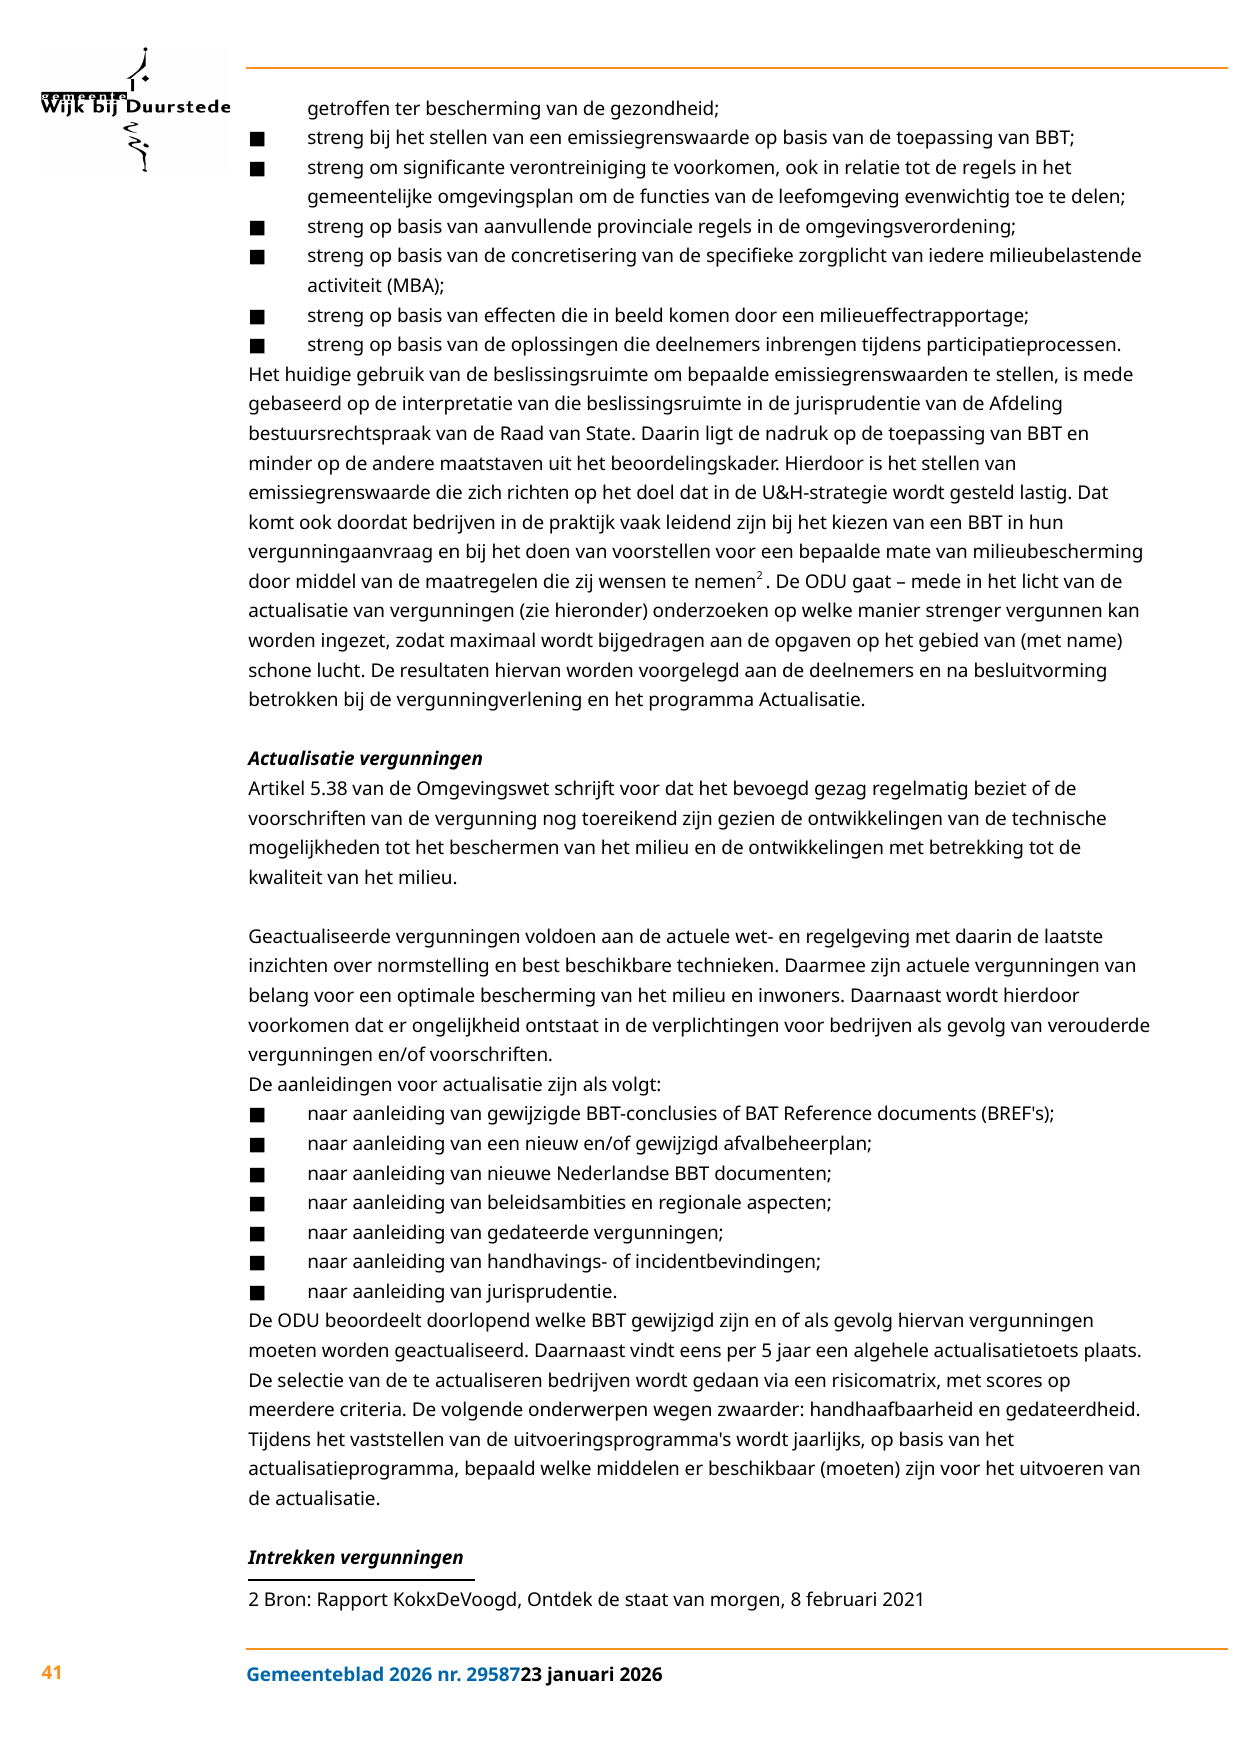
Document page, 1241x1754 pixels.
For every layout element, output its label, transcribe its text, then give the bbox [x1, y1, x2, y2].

text De aanleidingen voor actualisatie zijn als volgt: [248, 1071, 1152, 1097]
picture [41, 47, 231, 172]
list naar aanleiding van nieuwe Nederlandse BBT documenten; [248, 1160, 1152, 1186]
list streng op basis van aanvullende provinciale regels in de omgevingsverordening; [248, 213, 1152, 239]
list streng op basis van de oplossingen die deelnemers inbrengen tijdens participatieprocessen. [248, 331, 1152, 357]
list naar aanleiding van een nieuw en/of gewijzigd afvalbeheerplan; [248, 1130, 1152, 1156]
text De ODU beoordeelt doorlopend welke BBT gewijzigd zijn en of als gevolg hiervan vergunningen moeten worden geactualiseerd. Daarnaast vindt eens per 5 jaar een algehele actualisatietoets plaats. De selectie van de te actualiseren bedrijven wordt gedaan via een risicomatrix, met scores op meerdere criteria. De volgende onderwerpen wegen zwaarder: handhaafbaarheid en gedateerdheid. Tijdens het vaststellen van de uitvoeringsprogramma's wordt jaarlijks, op basis van het actualisatieprogramma, bepaald welke middelen er beschikbaar (moeten) zijn voor het uitvoeren van de actualisatie. [248, 1308, 1152, 1511]
text Geactualiseerde vergunningen voldoen aan de actuele wet- en regelgeving met daarin de laatste inzichten over normstelling en best beschikbare technieken. Daarmee zijn actuele vergunningen van belang voor een optimale bescherming van het milieu en inwoners. Daarnaast wordt hierdoor voorkomen dat er ongelijkheid ontstaat in de verplichtingen voor bedrijven als gevolg van verouderde vergunningen en/of voorschriften. [248, 923, 1152, 1067]
text Intrekken vergunningen [248, 1544, 1152, 1570]
list naar aanleiding van gedateerde vergunningen; [248, 1219, 1152, 1245]
list naar aanleiding van gewijzigde BBT-conclusies of BAT Reference documents (BREF's); [248, 1101, 1152, 1126]
text Bron: Rapport KokxDeVoogd, Ontdek de staat van morgen, 8 februari 2021 [248, 1586, 1152, 1612]
list streng bij het stellen van een emissiegrenswaarde op basis van de toepassing van BBT; [248, 124, 1152, 150]
text Artikel 5.38 van de Omgevingswet schrijft voor dat het bevoegd gezag regelmatig beziet of de voorschriften van de vergunning nog toereikend zijn gezien de ontwikkelingen van de technische mogelijkheden tot het beschermen van het milieu en de ontwikkelingen met betrekking tot de kwaliteit van het milieu. [248, 775, 1152, 890]
text Het huidige gebruik van de beslissingsruimte om bepaalde emissiegrenswaarden te stellen, is mede gebaseerd op de interpretatie van die beslissingsruimte in de jurisprudentie van de Afdeling bestuursrechtspraak van de Raad van State. Daarin ligt de nadruk op de toepassing van BBT en minder op de andere maatstaven uit het beoordelingskader. Hierdoor is het stellen van emissiegrenswaarde die zich richten op het doel dat in de U&H-strategie wordt gesteld lastig. Dat komt ook doordat bedrijven in de praktijk vaak leidend zijn bij het kiezen van een BBT in hun vergunningaanvraag en bij het doen van voorstellen voor een bepaalde mate van milieubescherming door middel van de maatregelen die zij wensen te nemen. De ODU gaat – mede in het licht van de actualisatie van vergunningen (zie hieronder) onderzoeken op welke manier strenger vergunnen kan worden ingezet, zodat maximaal wordt bijgedragen aan de opgaven op het gebied van (met name) schone lucht. De resultaten hiervan worden voorgelegd aan de deelnemers en na besluitvorming betrokken bij de vergunningverlening en het programma Actualisatie. [248, 361, 1152, 712]
list getroffen ter bescherming van de gezondheid; [248, 95, 1152, 121]
list streng op basis van de concretisering van de specifieke zorgplicht van iedere milieubelastende activiteit (MBA); [248, 243, 1152, 298]
list naar aanleiding van beleidsambities en regionale aspecten; [248, 1189, 1152, 1215]
list naar aanleiding van jurisprudentie. [248, 1278, 1152, 1304]
list naar aanleiding van handhavings- of incidentbevindingen; [248, 1248, 1152, 1274]
text Actualisatie vergunningen [248, 746, 1152, 771]
list streng om significante verontreiniging te voorkomen, ook in relatie tot de regels in het gemeentelijke omgevingsplan om de functies van de leefomgeving evenwichtig toe te delen; [248, 154, 1152, 209]
list streng op basis van effecten die in beeld komen door een milieueffectrapportage; [248, 302, 1152, 328]
